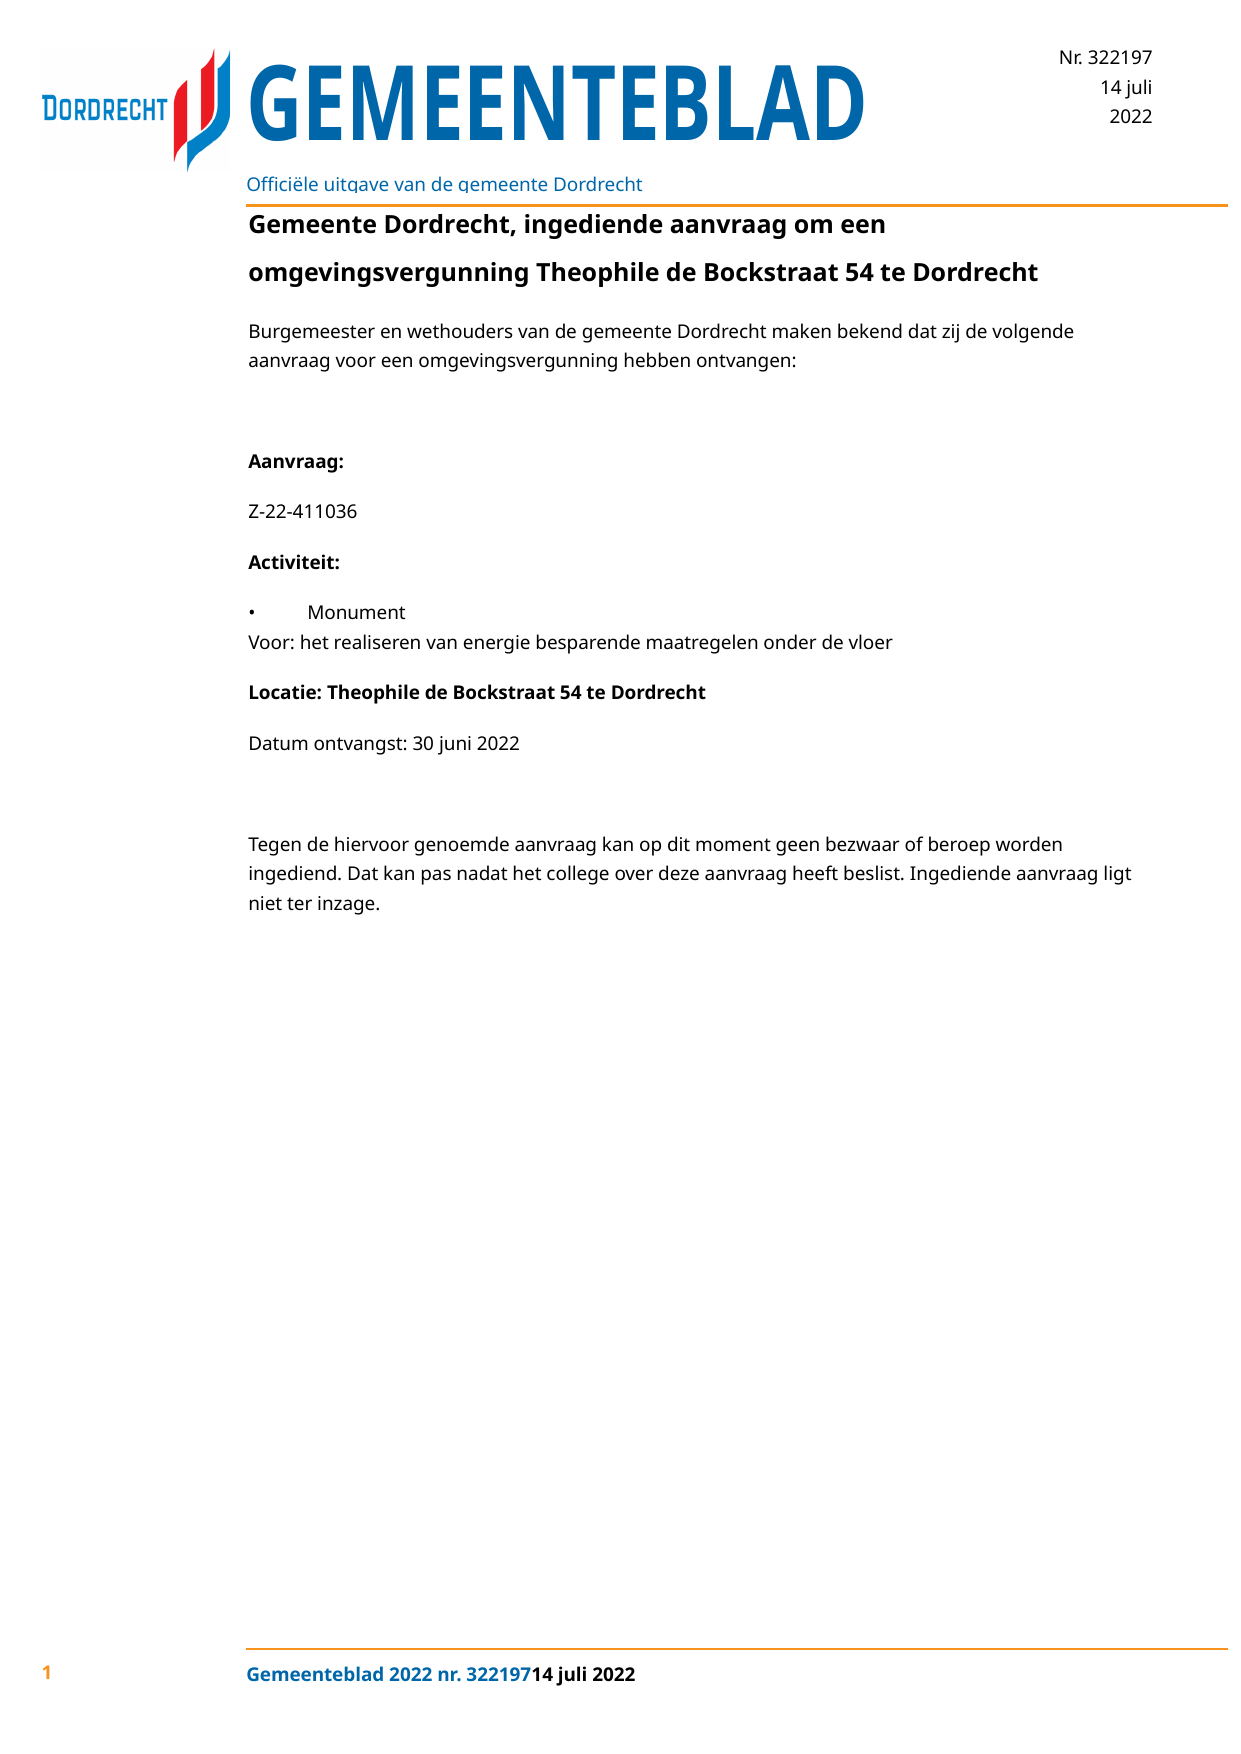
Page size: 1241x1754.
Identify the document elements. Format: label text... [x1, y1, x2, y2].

text Aanvraag: [248, 448, 1152, 474]
text Locatie: Theophile de Bockstraat 54 te Dordrecht [248, 679, 1152, 705]
text Tegen de hiervoor genoemde aanvraag kan op dit moment geen bezwaar of beroep worden ingediend. Dat kan pas nadat het college over deze aanvraag heeft beslist. Ingediende aanvraag ligt niet ter inzage. [248, 831, 1152, 916]
text Activiteit: [248, 549, 1152, 575]
picture [41, 47, 231, 172]
list Monument [248, 599, 1152, 625]
text Voor: het realiseren van energie besparende maatregelen onder de vloer [248, 629, 1152, 655]
text Z-22-411036 [248, 499, 1152, 524]
text Burgemeester en wethouders van de gemeente Dordrecht maken bekend dat zij de volgende aanvraag voor een omgevingsvergunning hebben ontvangen: [248, 318, 1152, 373]
text Datum ontvangst: 30 juni 2022 [248, 730, 1152, 756]
text Gemeente Dordrecht, ingediende aanvraag om een omgevingsvergunning Theophile de Bockstraat 54 te Dordrecht [248, 207, 1152, 288]
